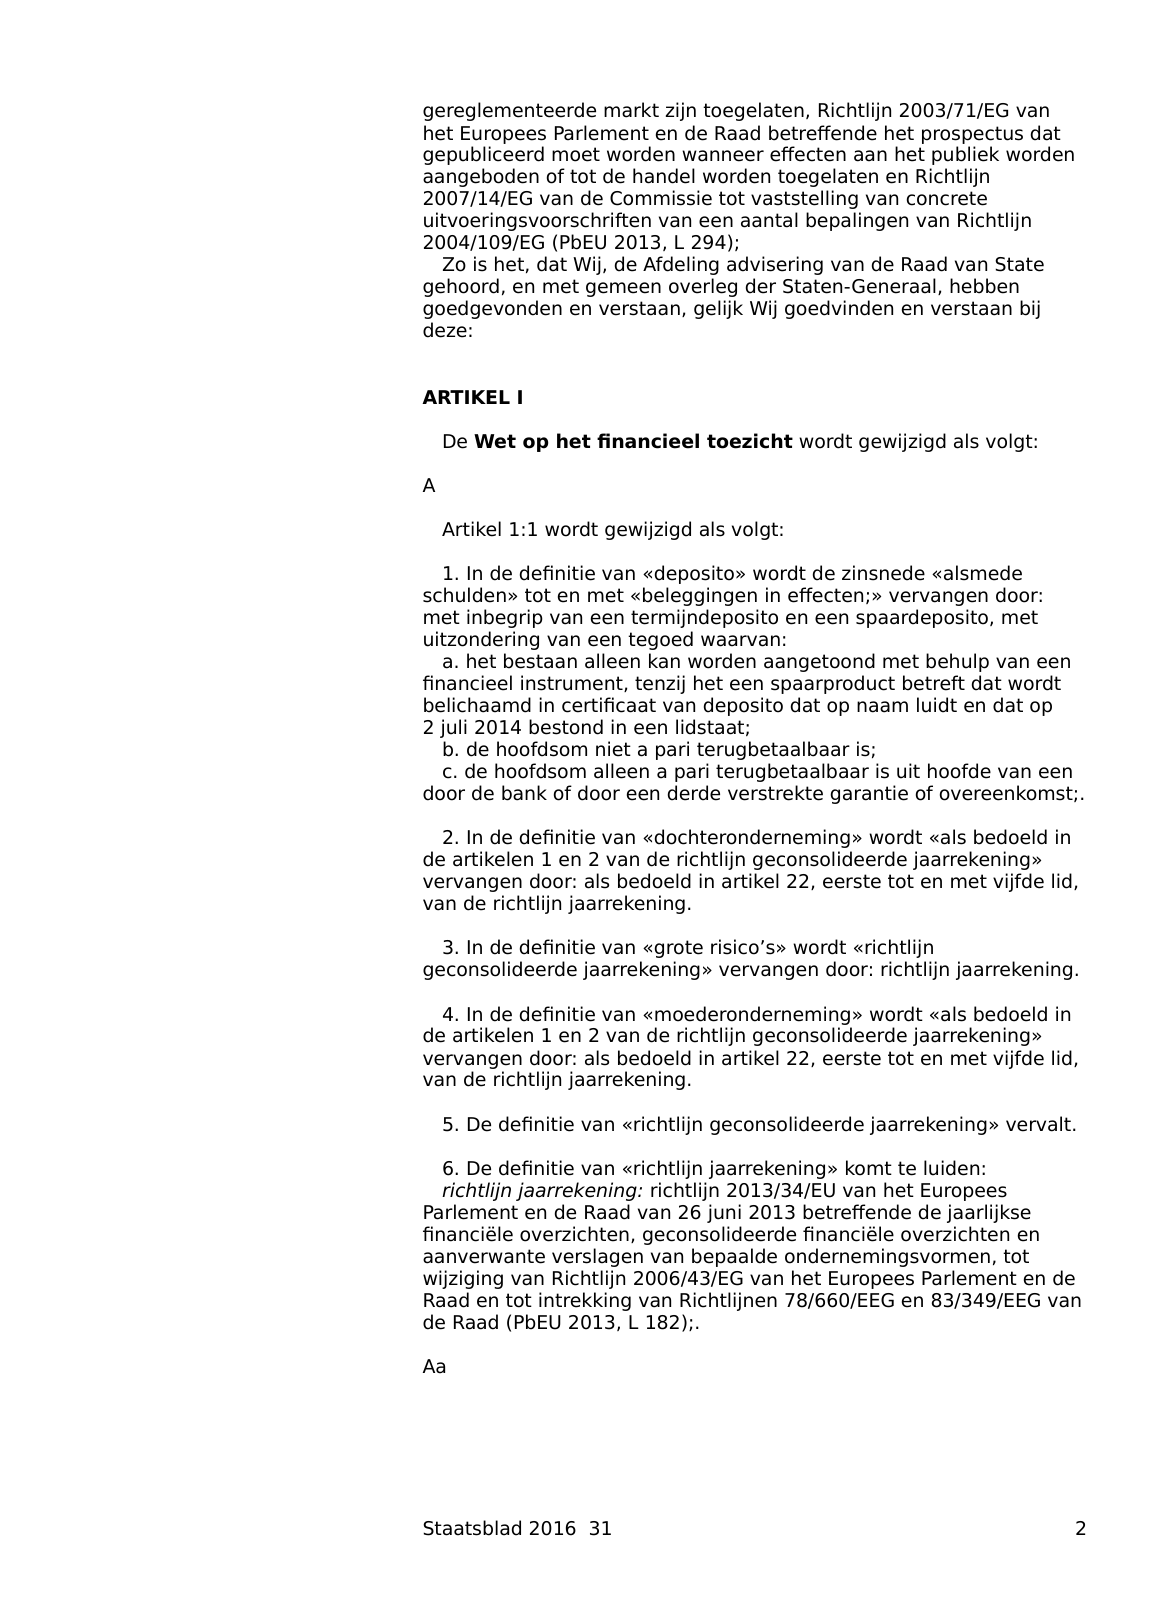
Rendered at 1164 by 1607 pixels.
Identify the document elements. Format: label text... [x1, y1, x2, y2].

text 3. In de definitie van «grote risico’s» wordt «richtlijn geconsolideerde jaarrekening» vervangen door: richtlijn jaarrekening. [422, 937, 1087, 981]
subtitle ARTIKEL I [422, 387, 1087, 408]
text Artikel 1:1 wordt gewijzigd als volgt: [422, 519, 1087, 541]
text richtlijn jaarrekening: richtlijn 2013/34/EU van het Europees Parlement en de Raad van 26 juni 2013 betreffende de jaarlijkse financiële overzichten, geconsolideerde financiële overzichten en aanverwante verslagen van bepaalde ondernemingsvormen, tot wijziging van Richtlijn 2006/43/EG van het Europees Parlement en de Raad en tot intrekking van Richtlijnen 78/660/EEG en 83/349/EEG van de Raad (PbEU 2013, L 182);. [422, 1180, 1087, 1333]
text a. het bestaan alleen kan worden aangetoond met behulp van een financieel instrument, tenzij het een spaarproduct betreft dat wordt belichaamd in certificaat van deposito dat op naam luidt en dat op 2 juli 2014 bestond in een lidstaat; [422, 651, 1087, 739]
text gereglementeerde markt zijn toegelaten, Richtlijn 2003/71/EG van het Europees Parlement en de Raad betreffende het prospectus dat gepubliceerd moet worden wanneer effecten aan het publiek worden aangeboden of tot de handel worden toegelaten en Richtlijn 2007/14/EG van de Commissie tot vaststelling van concrete uitvoeringsvoorschriften van een aantal bepalingen van Richtlijn 2004/109/EG (PbEU 2013, L 294); [422, 100, 1087, 254]
text 6. De definitie van «richtlijn jaarrekening» komt te luiden: [422, 1158, 1087, 1180]
text A [422, 475, 1087, 497]
text De Wet op het financieel toezicht wordt gewijzigd als volgt: [422, 431, 1087, 453]
text 5. De definitie van «richtlijn geconsolideerde jaarrekening» vervalt. [422, 1113, 1087, 1136]
text b. de hoofdsom niet a pari terugbetaalbaar is; [422, 739, 1087, 761]
text 4. In de definitie van «moederonderneming» wordt «als bedoeld in de artikelen 1 en 2 van de richtlijn geconsolideerde jaarrekening» vervangen door: als bedoeld in artikel 22, eerste tot en met vijfde lid, van de richtlijn jaarrekening. [422, 1003, 1087, 1091]
text c. de hoofdsom alleen a pari terugbetaalbaar is uit hoofde van een door de bank of door een derde verstrekte garantie of overeenkomst;. [422, 761, 1087, 805]
text 2. In de definitie van «dochteronderneming» wordt «als bedoeld in de artikelen 1 en 2 van de richtlijn geconsolideerde jaarrekening» vervangen door: als bedoeld in artikel 22, eerste tot en met vijfde lid, van de richtlijn jaarrekening. [422, 827, 1087, 915]
text Zo is het, dat Wij, de Afdeling advisering van de Raad van State gehoord, en met gemeen overleg der Staten-Generaal, hebben goedgevonden en verstaan, gelijk Wij goedvinden en verstaan bij deze: [422, 254, 1087, 342]
text 1. In de definitie van «deposito» wordt de zinsnede «alsmede schulden» tot en met «beleggingen in effecten;» vervangen door: met inbegrip van een termijndeposito en een spaardeposito, met uitzondering van een tegoed waarvan: [422, 563, 1087, 651]
text Aa [422, 1356, 1087, 1378]
